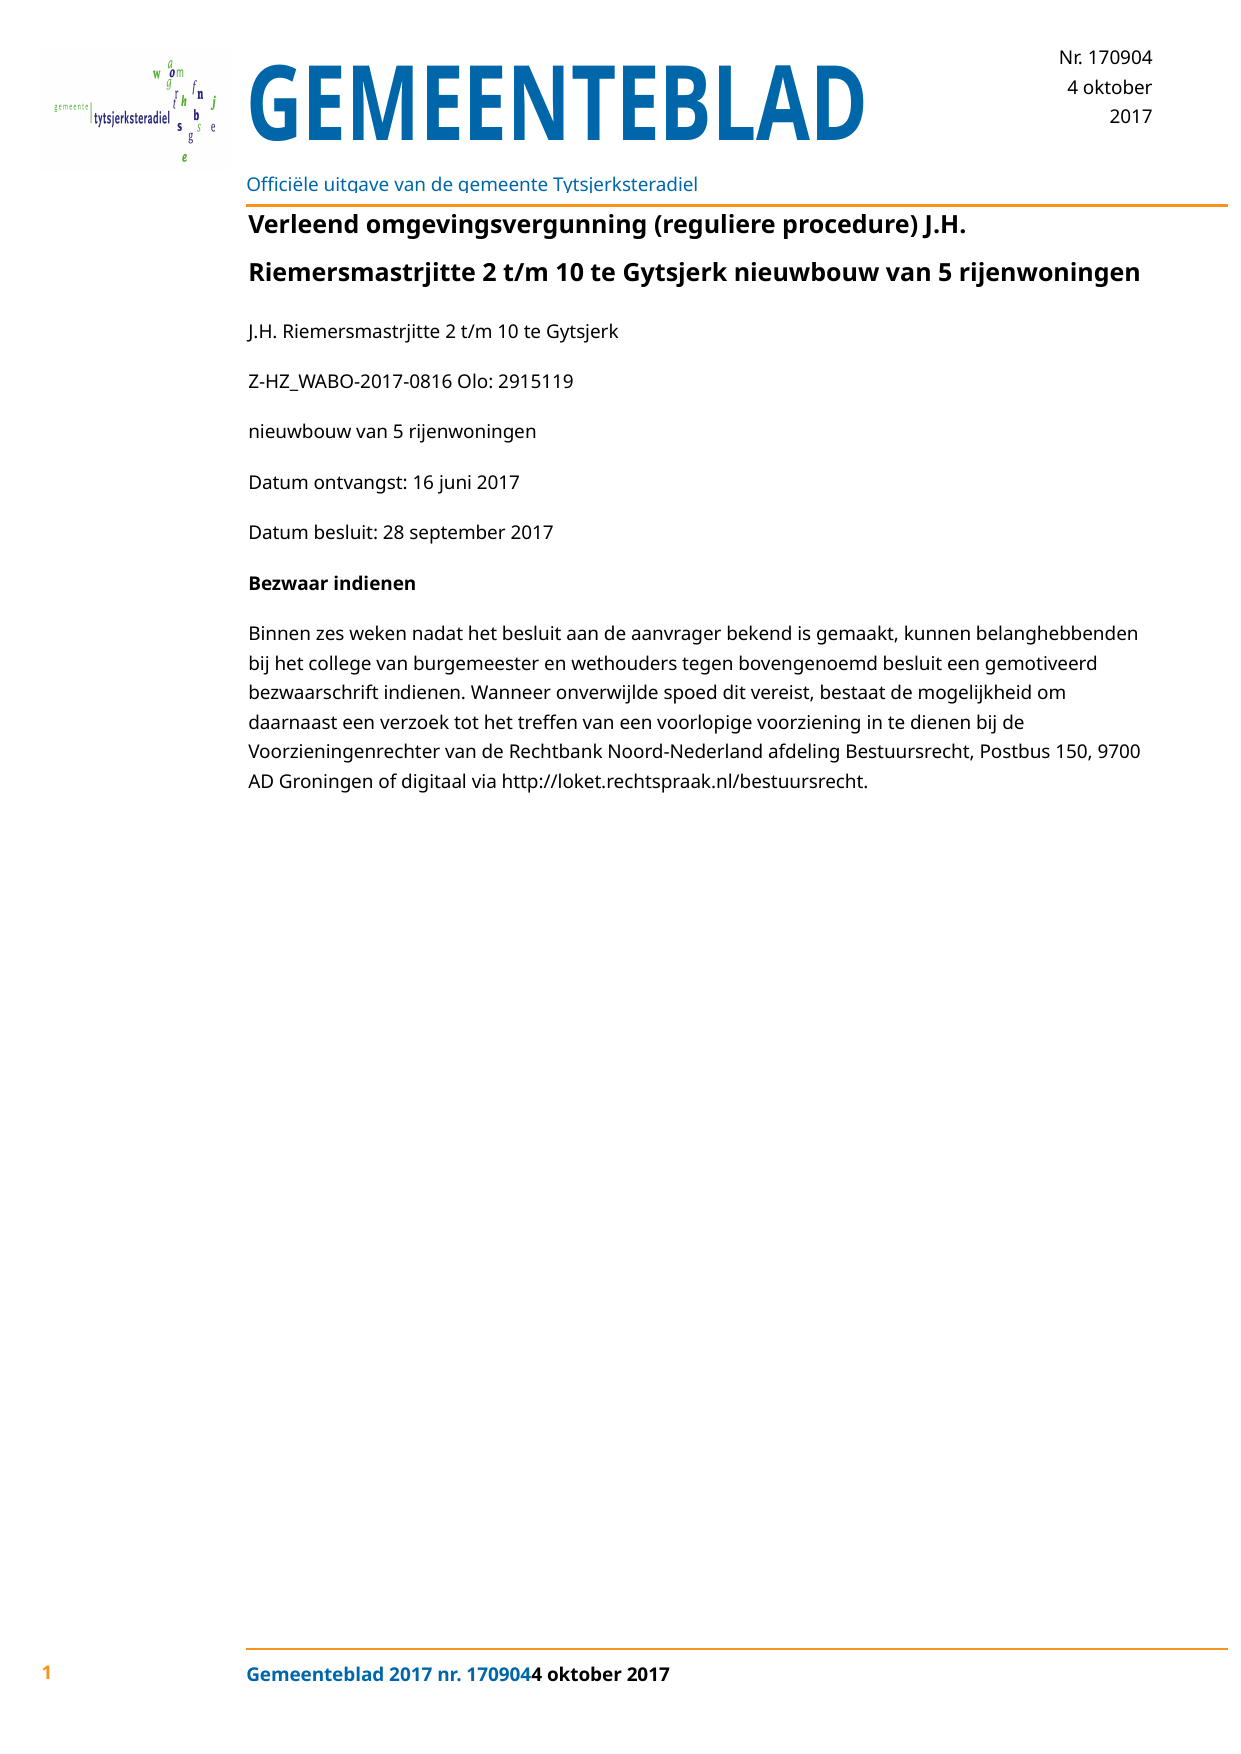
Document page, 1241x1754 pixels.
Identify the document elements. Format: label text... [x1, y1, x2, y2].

text Z-HZ_WABO-2017-0816 Olo: 2915119 [248, 368, 1152, 394]
text Verleend omgevingsvergunning (reguliere procedure) J.H. Riemersmastrjitte 2 t/m 10 te Gytsjerk nieuwbouw van 5 rijenwoningen [248, 207, 1152, 288]
text Bezwaar indienen [248, 570, 1152, 596]
text nieuwbouw van 5 rijenwoningen [248, 419, 1152, 444]
text J.H. Riemersmastrjitte 2 t/m 10 te Gytsjerk [248, 318, 1152, 344]
picture [41, 47, 231, 172]
text Datum ontvangst: 16 juni 2017 [248, 469, 1152, 495]
text Binnen zes weken nadat het besluit aan de aanvrager bekend is gemaakt, kunnen belanghebbenden bij het college van burgemeester en wethouders tegen bovengenoemd besluit een gemotiveerd bezwaarschrift indienen. Wanneer onverwijlde spoed dit vereist, bestaat de mogelijkheid om daarnaast een verzoek tot het treffen van een voorlopige voorziening in te dienen bij de Voorzieningenrechter van de Rechtbank Noord-Nederland afdeling Bestuursrecht, Postbus 150, 9700 AD Groningen of digitaal via http://loket.rechtspraak.nl/bestuursrecht. [248, 620, 1152, 794]
text Datum besluit: 28 september 2017 [248, 519, 1152, 545]
